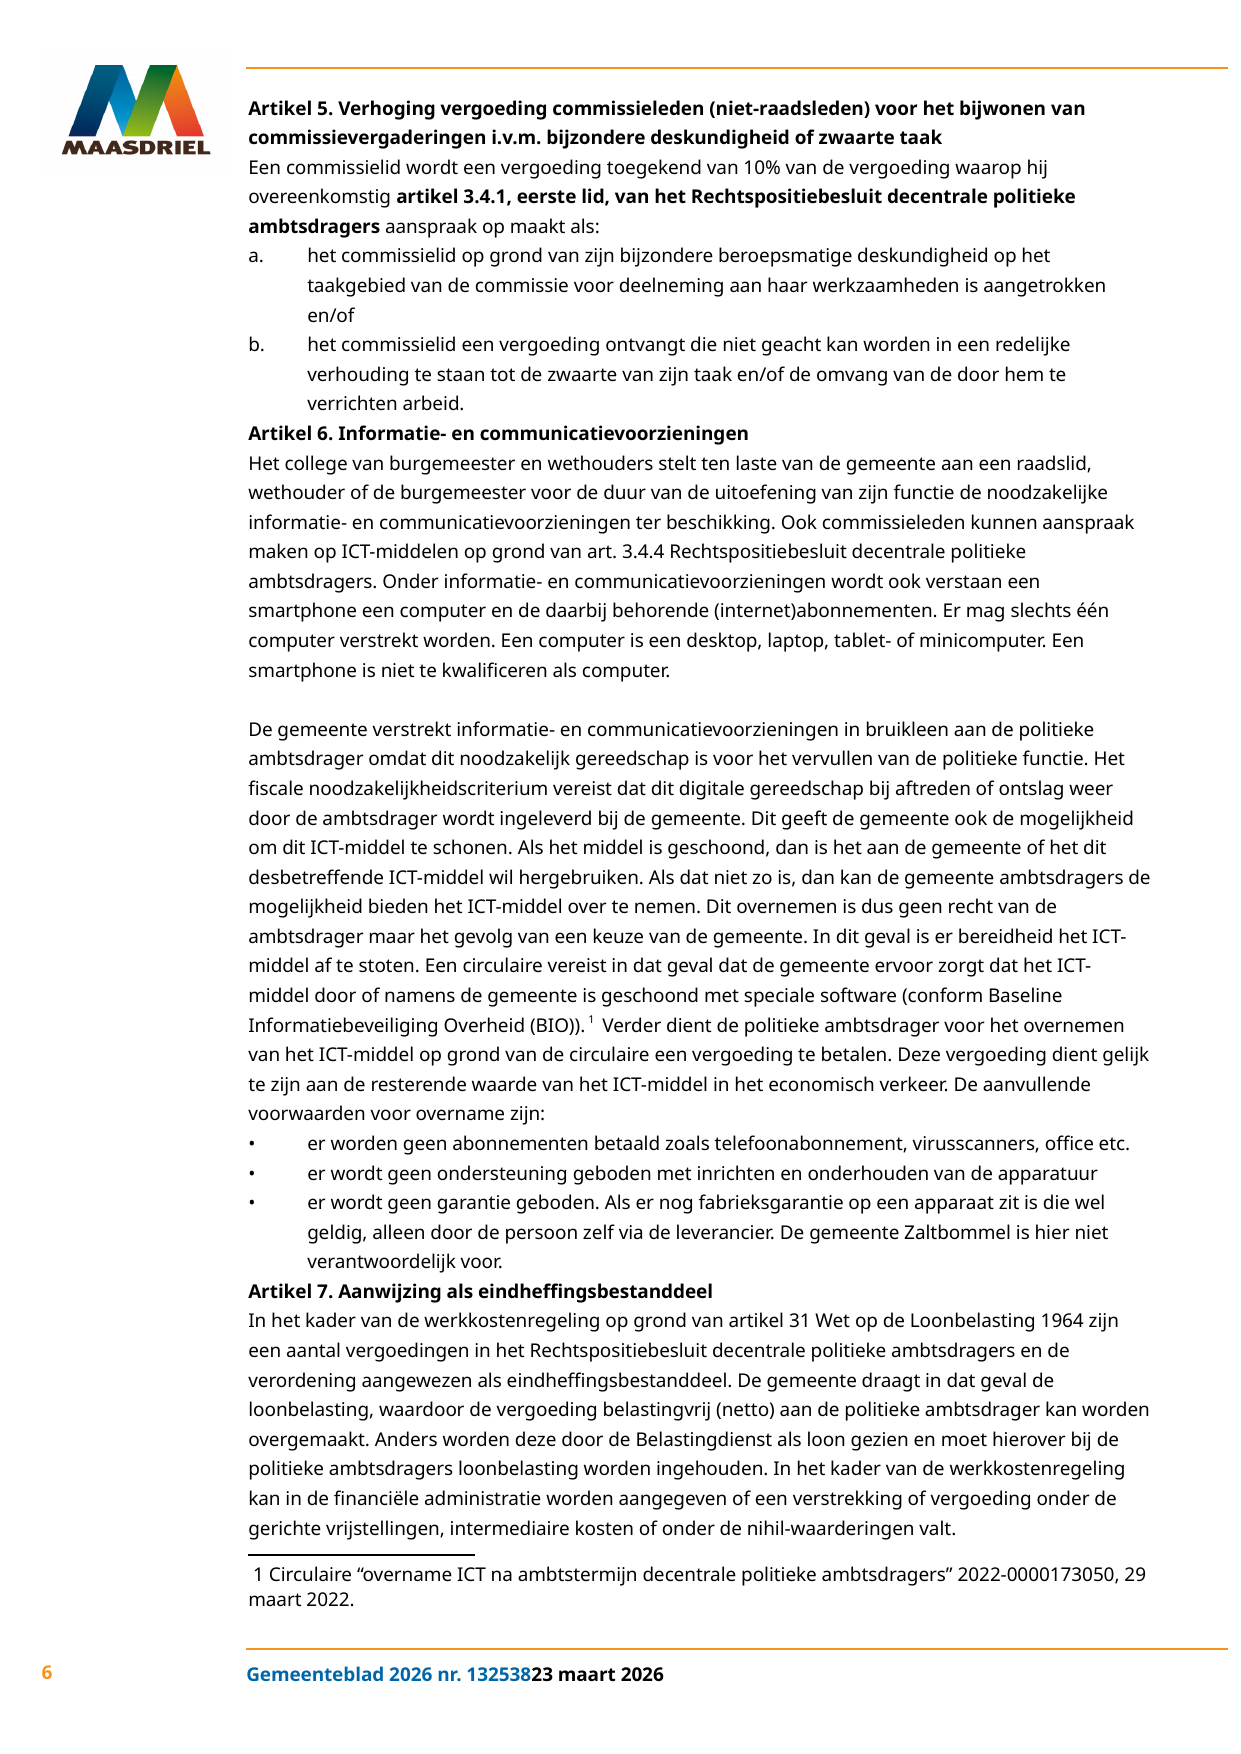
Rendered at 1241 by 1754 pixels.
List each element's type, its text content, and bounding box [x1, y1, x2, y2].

list er wordt geen garantie geboden. Als er nog fabrieksgarantie op een apparaat zit is die wel geldig, alleen door de persoon zelf via de leverancier. De gemeente Zaltbommel is hier niet verantwoordelijk voor. [248, 1189, 1152, 1274]
text Artikel 5. Verhoging vergoeding commissieleden (niet-raadsleden) voor het bijwonen van commissievergaderingen i.v.m. bijzondere deskundigheid of zwaarte taak [248, 95, 1152, 150]
text Een commissielid wordt een vergoeding toegekend van 10% van de vergoeding waarop hij overeenkomstig artikel 3.4.1, eerste lid, van het Rechtspositiebesluit decentrale politieke ambtsdragers aanspraak op maakt als: [248, 154, 1152, 239]
text Circulaire “overname ICT na ambtstermijn decentrale politieke ambtsdragers” 2022-0000173050, 29 maart 2022. [248, 1561, 1152, 1612]
text In het kader van de werkkostenregeling op grond van artikel 31 Wet op de Loonbelasting 1964 zijn een aantal vergoedingen in het Rechtspositiebesluit decentrale politieke ambtsdragers en de verordening aangewezen als eindheffingsbestanddeel. De gemeente draagt in dat geval de loonbelasting, waardoor de vergoeding belastingvrij (netto) aan de politieke ambtsdrager kan worden overgemaakt. Anders worden deze door de Belastingdienst als loon gezien en moet hierover bij de politieke ambtsdragers loonbelasting worden ingehouden. In het kader van de werkkostenregeling kan in de financiële administratie worden aangegeven of een verstrekking of vergoeding onder de gerichte vrijstellingen, intermediaire kosten of onder de nihil-waarderingen valt. [248, 1308, 1152, 1541]
picture [41, 47, 231, 172]
list het commissielid een vergoeding ontvangt die niet geacht kan worden in een redelijke verhouding te staan tot de zwaarte van zijn taak en/of de omvang van de door hem te verrichten arbeid. [248, 331, 1152, 416]
text Artikel 7. Aanwijzing als eindheffingsbestanddeel [248, 1278, 1152, 1304]
list er wordt geen ondersteuning geboden met inrichten en onderhouden van de apparatuur [248, 1160, 1152, 1186]
list er worden geen abonnementen betaald zoals telefoonabonnement, virusscanners, office etc. [248, 1130, 1152, 1156]
text Het college van burgemeester en wethouders stelt ten laste van de gemeente aan een raadslid, wethouder of de burgemeester voor de duur van de uitoefening van zijn functie de noodzakelijke informatie- en communicatievoorzieningen ter beschikking. Ook commissieleden kunnen aanspraak maken op ICT-middelen op grond van art. 3.4.4 Rechtspositiebesluit decentrale politieke ambtsdragers. Onder informatie- en communicatievoorzieningen wordt ook verstaan een smartphone een computer en de daarbij behorende (internet)abonnementen. Er mag slechts één computer verstrekt worden. Een computer is een desktop, laptop, tablet- of minicomputer. Een smartphone is niet te kwalificeren als computer. [248, 450, 1152, 683]
list het commissielid op grond van zijn bijzondere beroepsmatige deskundigheid op het taakgebied van de commissie voor deelneming aan haar werkzaamheden is aangetrokken en/of [248, 243, 1152, 328]
text De gemeente verstrekt informatie- en communicatievoorzieningen in bruikleen aan de politieke ambtsdrager omdat dit noodzakelijk gereedschap is voor het vervullen van de politieke functie. Het fiscale noodzakelijkheidscriterium vereist dat dit digitale gereedschap bij aftreden of ontslag weer door de ambtsdrager wordt ingeleverd bij de gemeente. Dit geeft de gemeente ook de mogelijkheid om dit ICT-middel te schonen. Als het middel is geschoond, dan is het aan de gemeente of het dit desbetreffende ICT-middel wil hergebruiken. Als dat niet zo is, dan kan de gemeente ambtsdragers de mogelijkheid bieden het ICT-middel over te nemen. Dit overnemen is dus geen recht van de ambtsdrager maar het gevolg van een keuze van de gemeente. In dit geval is er bereidheid het ICT-middel af te stoten. Een circulaire vereist in dat geval dat de gemeente ervoor zorgt dat het ICT-middel door of namens de gemeente is geschoond met speciale software (conform Baseline Informatiebeveiliging Overheid (BIO)). Verder dient de politieke ambtsdrager voor het overnemen van het ICT-middel op grond van de circulaire een vergoeding te betalen. Deze vergoeding dient gelijk te zijn aan de resterende waarde van het ICT-middel in het economisch verkeer. De aanvullende voorwaarden voor overname zijn: [248, 716, 1152, 1126]
text Artikel 6. Informatie- en communicatievoorzieningen [248, 420, 1152, 446]
